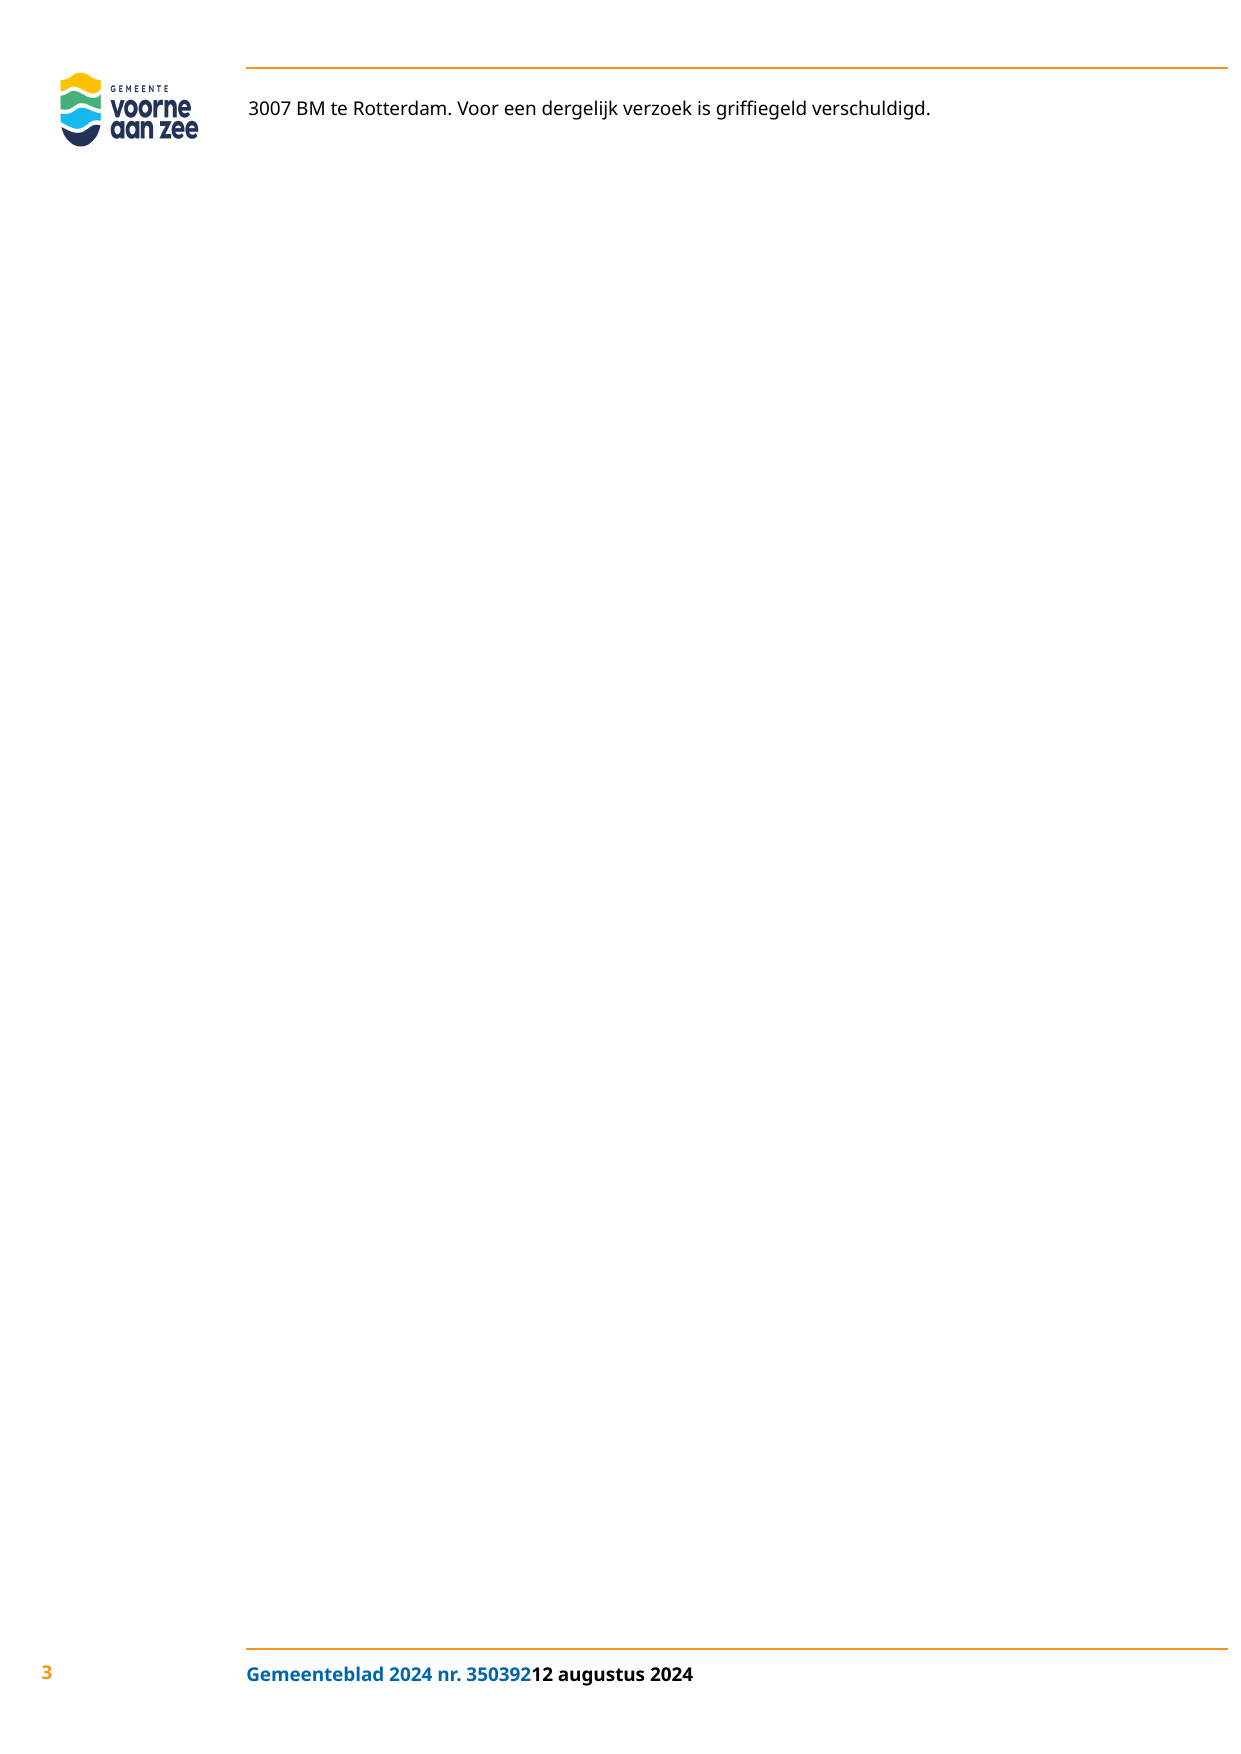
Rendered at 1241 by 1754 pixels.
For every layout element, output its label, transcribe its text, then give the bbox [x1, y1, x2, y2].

text 3007 BM te Rotterdam. Voor een dergelijk verzoek is griffiegeld verschuldigd. [248, 95, 1152, 121]
picture [41, 47, 231, 172]
